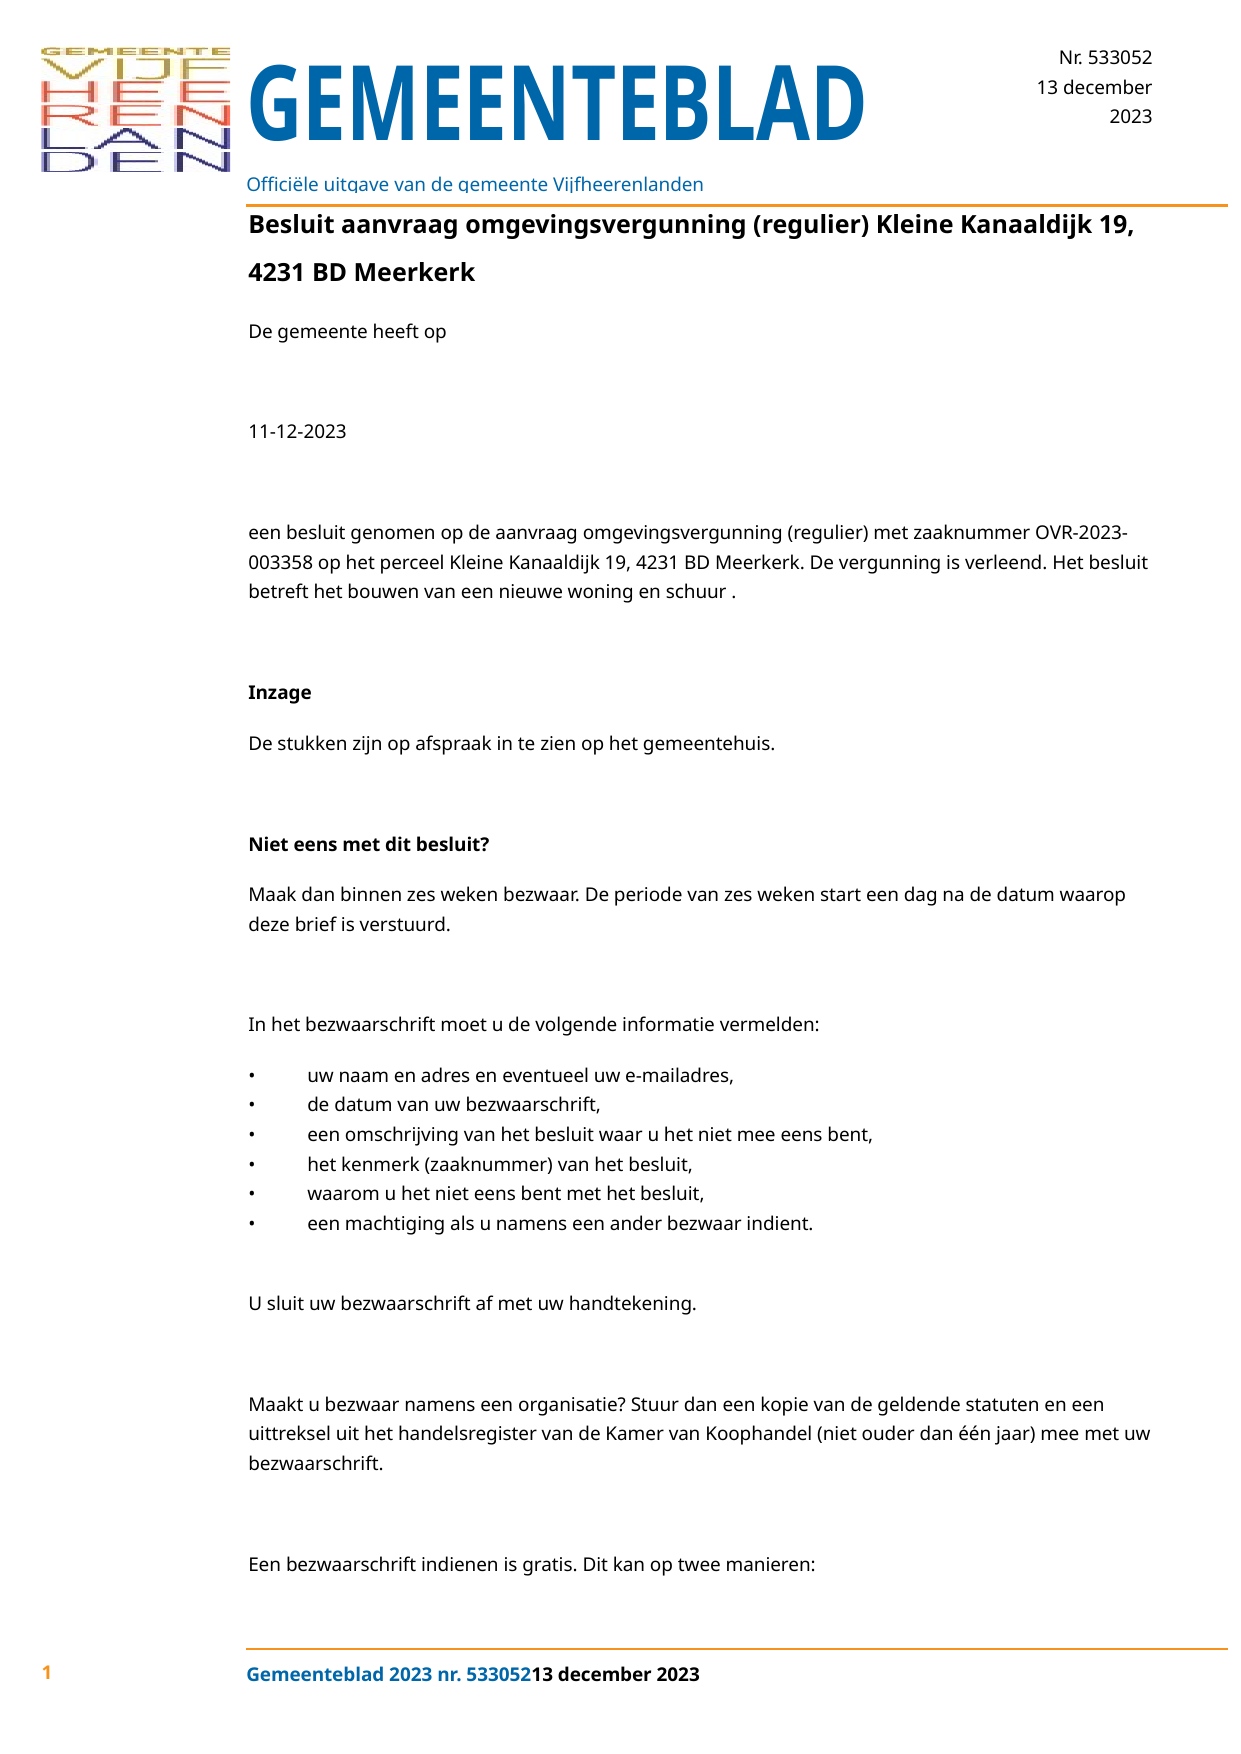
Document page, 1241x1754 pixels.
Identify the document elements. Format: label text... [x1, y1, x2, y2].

text Maakt u bezwaar namens een organisatie? Stuur dan een kopie van de geldende statuten en een uittreksel uit het handelsregister van de Kamer van Koophandel (niet ouder dan één jaar) mee met uw bezwaarschrift. [248, 1391, 1152, 1476]
list een omschrijving van het besluit waar u het niet mee eens bent, [248, 1121, 1152, 1147]
text In het bezwaarschrift moet u de volgende informatie vermelden: [248, 1012, 1152, 1037]
text U sluit uw bezwaarschrift af met uw handtekening. [248, 1290, 1152, 1316]
text De gemeente heeft op [248, 318, 1152, 344]
list een machtiging als u namens een ander bezwaar indient. [248, 1210, 1152, 1236]
list de datum van uw bezwaarschrift, [248, 1092, 1152, 1117]
text 11-12-2023 [248, 419, 1152, 444]
list het kenmerk (zaaknummer) van het besluit, [248, 1151, 1152, 1177]
text Een bezwaarschrift indienen is gratis. Dit kan op twee manieren: [248, 1551, 1152, 1577]
text De stukken zijn op afspraak in te zien op het gemeentehuis. [248, 730, 1152, 756]
text Maak dan binnen zes weken bezwaar. De periode van zes weken start een dag na de datum waarop deze brief is verstuurd. [248, 881, 1152, 937]
text Niet eens met dit besluit? [248, 831, 1152, 857]
text Besluit aanvraag omgevingsvergunning (regulier) Kleine Kanaaldijk 19, 4231 BD Meerkerk [248, 207, 1152, 288]
list waarom u het niet eens bent met het besluit, [248, 1180, 1152, 1206]
list uw naam en adres en eventueel uw e-mailadres, [248, 1062, 1152, 1088]
text een besluit genomen op de aanvraag omgevingsvergunning (regulier) met zaaknummer OVR-2023-003358 op het perceel Kleine Kanaaldijk 19, 4231 BD Meerkerk. De vergunning is verleend. Het besluit betreft het bouwen van een nieuwe woning en schuur . [248, 519, 1152, 604]
text Inzage [248, 679, 1152, 705]
picture [41, 47, 231, 172]
